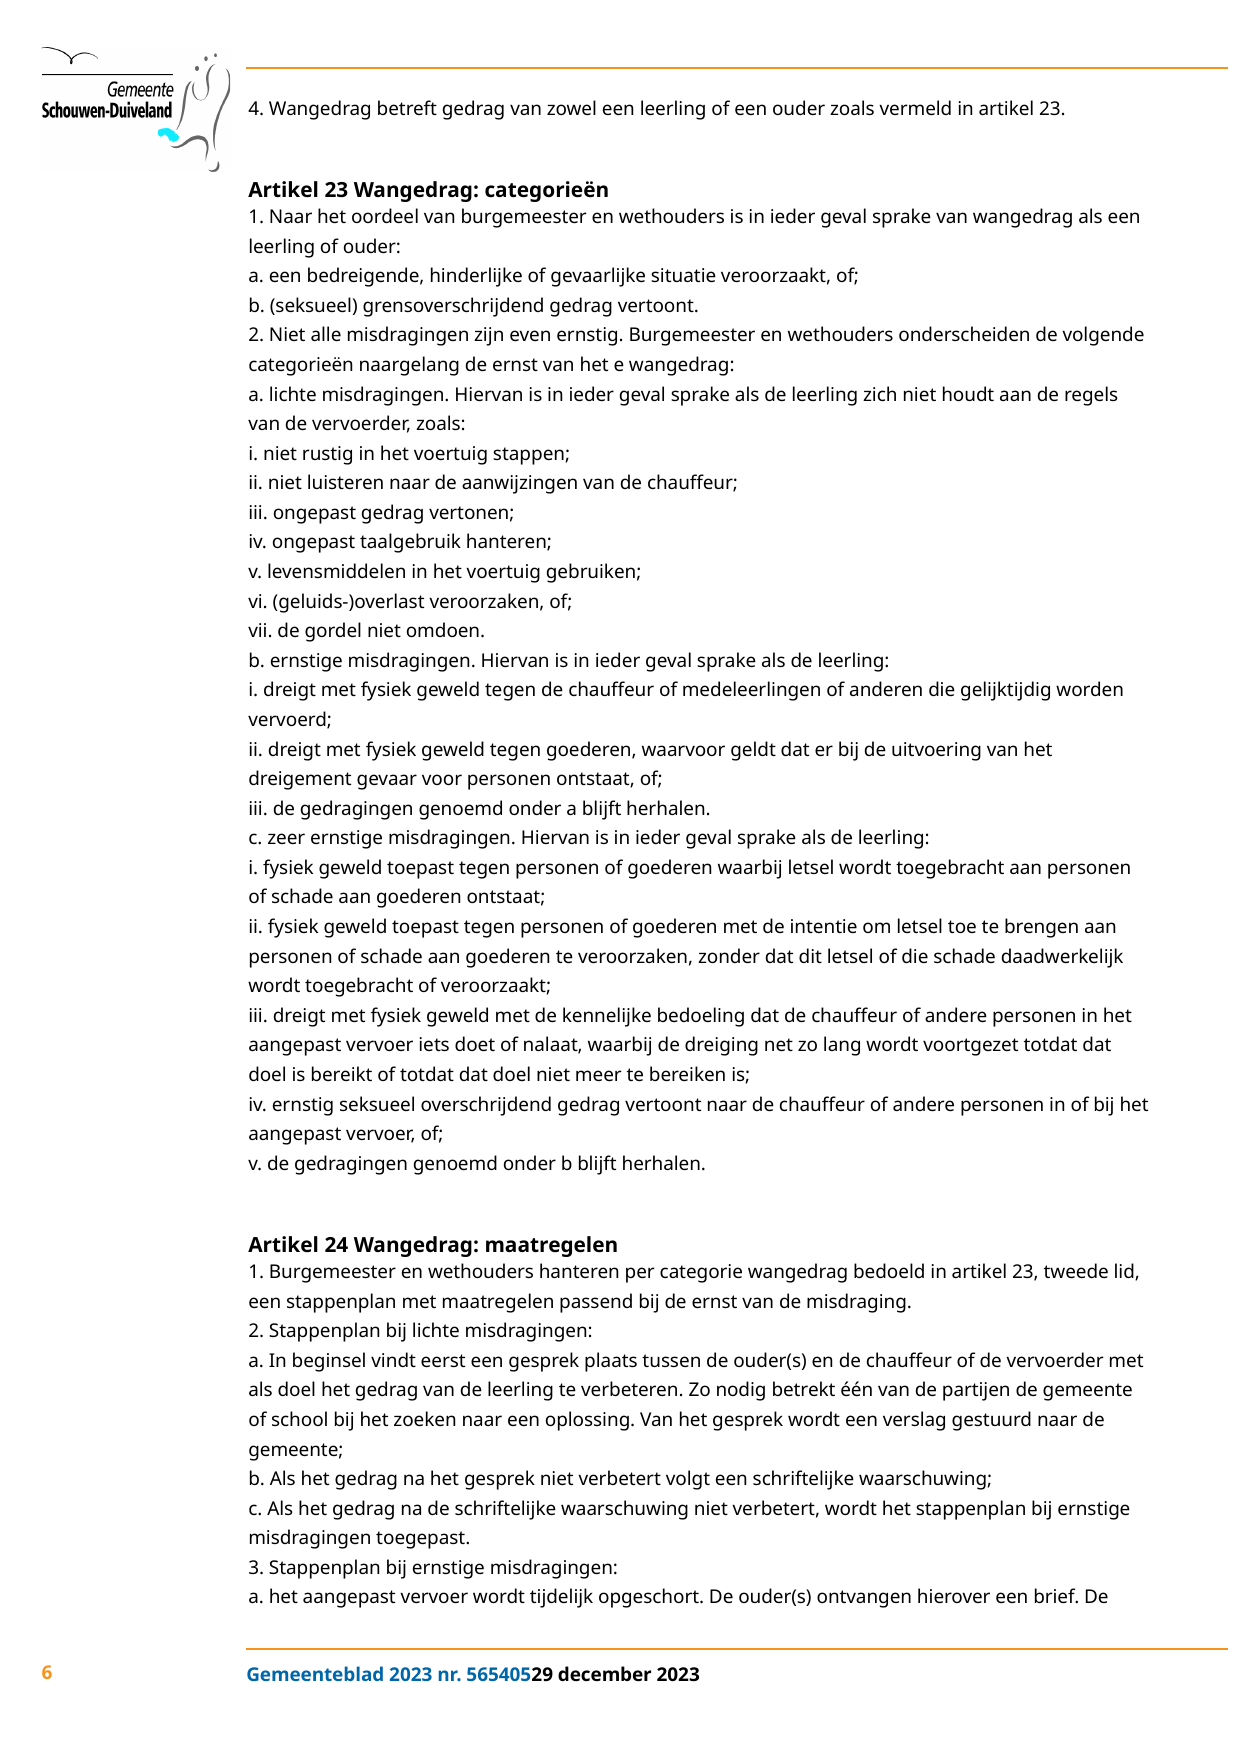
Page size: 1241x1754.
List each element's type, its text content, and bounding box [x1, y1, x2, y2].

text Artikel 24 Wangedrag: maatregelen [248, 1230, 1152, 1258]
text iii. ongepast gedrag vertonen; [248, 499, 1152, 525]
text iii. dreigt met fysiek geweld met de kennelijke bedoeling dat de chauffeur of andere personen in het aangepast vervoer iets doet of nalaat, waarbij de dreiging net zo lang wordt voortgezet totdat dat doel is bereikt of totdat dat doel niet meer te bereiken is; [248, 1002, 1152, 1087]
text Artikel 23 Wangedrag: categorieën [248, 175, 1152, 203]
text a. In beginsel vindt eerst een gesprek plaats tussen de ouder(s) en de chauffeur of de vervoerder met als doel het gedrag van de leerling te verbeteren. Zo nodig betrekt één van de partijen de gemeente of school bij het zoeken naar een oplossing. Van het gesprek wordt een verslag gestuurd naar de gemeente; [248, 1347, 1152, 1462]
text i. dreigt met fysiek geweld tegen de chauffeur of medeleerlingen of anderen die gelijktijdig worden vervoerd; [248, 677, 1152, 732]
text vii. de gordel niet omdoen. [248, 617, 1152, 643]
text c. Als het gedrag na de schriftelijke waarschuwing niet verbetert, wordt het stappenplan bij ernstige misdragingen toegepast. [248, 1495, 1152, 1550]
text b. ernstige misdragingen. Hiervan is in ieder geval sprake als de leerling: [248, 647, 1152, 673]
text 4. Wangedrag betreft gedrag van zowel een leerling of een ouder zoals vermeld in artikel 23. [248, 95, 1152, 121]
text ii. niet luisteren naar de aanwijzingen van de chauffeur; [248, 469, 1152, 495]
text v. de gedragingen genoemd onder b blijft herhalen. [248, 1150, 1152, 1176]
text i. niet rustig in het voertuig stappen; [248, 440, 1152, 466]
text 1. Naar het oordeel van burgemeester en wethouders is in ieder geval sprake van wangedrag als een leerling of ouder: [248, 203, 1152, 258]
text v. levensmiddelen in het voertuig gebruiken; [248, 558, 1152, 584]
text a. het aangepast vervoer wordt tijdelijk opgeschort. De ouder(s) ontvangen hierover een brief. De [248, 1584, 1152, 1609]
text vi. (geluids-)overlast veroorzaken, of; [248, 588, 1152, 613]
text ii. dreigt met fysiek geweld tegen goederen, waarvoor geldt dat er bij de uitvoering van het dreigement gevaar voor personen ontstaat, of; [248, 736, 1152, 791]
text iv. ernstig seksueel overschrijdend gedrag vertoont naar de chauffeur of andere personen in of bij het aangepast vervoer, of; [248, 1091, 1152, 1146]
picture [41, 47, 231, 172]
text a. een bedreigende, hinderlijke of gevaarlijke situatie veroorzaakt, of; [248, 262, 1152, 288]
text ii. fysiek geweld toepast tegen personen of goederen met de intentie om letsel toe te brengen aan personen of schade aan goederen te veroorzaken, zonder dat dit letsel of die schade daadwerkelijk wordt toegebracht of veroorzaakt; [248, 913, 1152, 998]
text c. zeer ernstige misdragingen. Hiervan is in ieder geval sprake als de leerling: [248, 824, 1152, 850]
text b. (seksueel) grensoverschrijdend gedrag vertoont. [248, 292, 1152, 318]
text i. fysiek geweld toepast tegen personen of goederen waarbij letsel wordt toegebracht aan personen of schade aan goederen ontstaat; [248, 854, 1152, 909]
text 2. Stappenplan bij lichte misdragingen: [248, 1317, 1152, 1343]
text iv. ongepast taalgebruik hanteren; [248, 529, 1152, 554]
text b. Als het gedrag na het gesprek niet verbetert volgt een schriftelijke waarschuwing; [248, 1465, 1152, 1491]
text 1. Burgemeester en wethouders hanteren per categorie wangedrag bedoeld in artikel 23, tweede lid, een stappenplan met maatregelen passend bij de ernst van de misdraging. [248, 1258, 1152, 1314]
text 2. Niet alle misdragingen zijn even ernstig. Burgemeester en wethouders onderscheiden de volgende categorieën naargelang de ernst van het e wangedrag: [248, 322, 1152, 377]
text a. lichte misdragingen. Hiervan is in ieder geval sprake als de leerling zich niet houdt aan de regels van de vervoerder, zoals: [248, 381, 1152, 436]
text iii. de gedragingen genoemd onder a blijft herhalen. [248, 795, 1152, 821]
text 3. Stappenplan bij ernstige misdragingen: [248, 1554, 1152, 1580]
